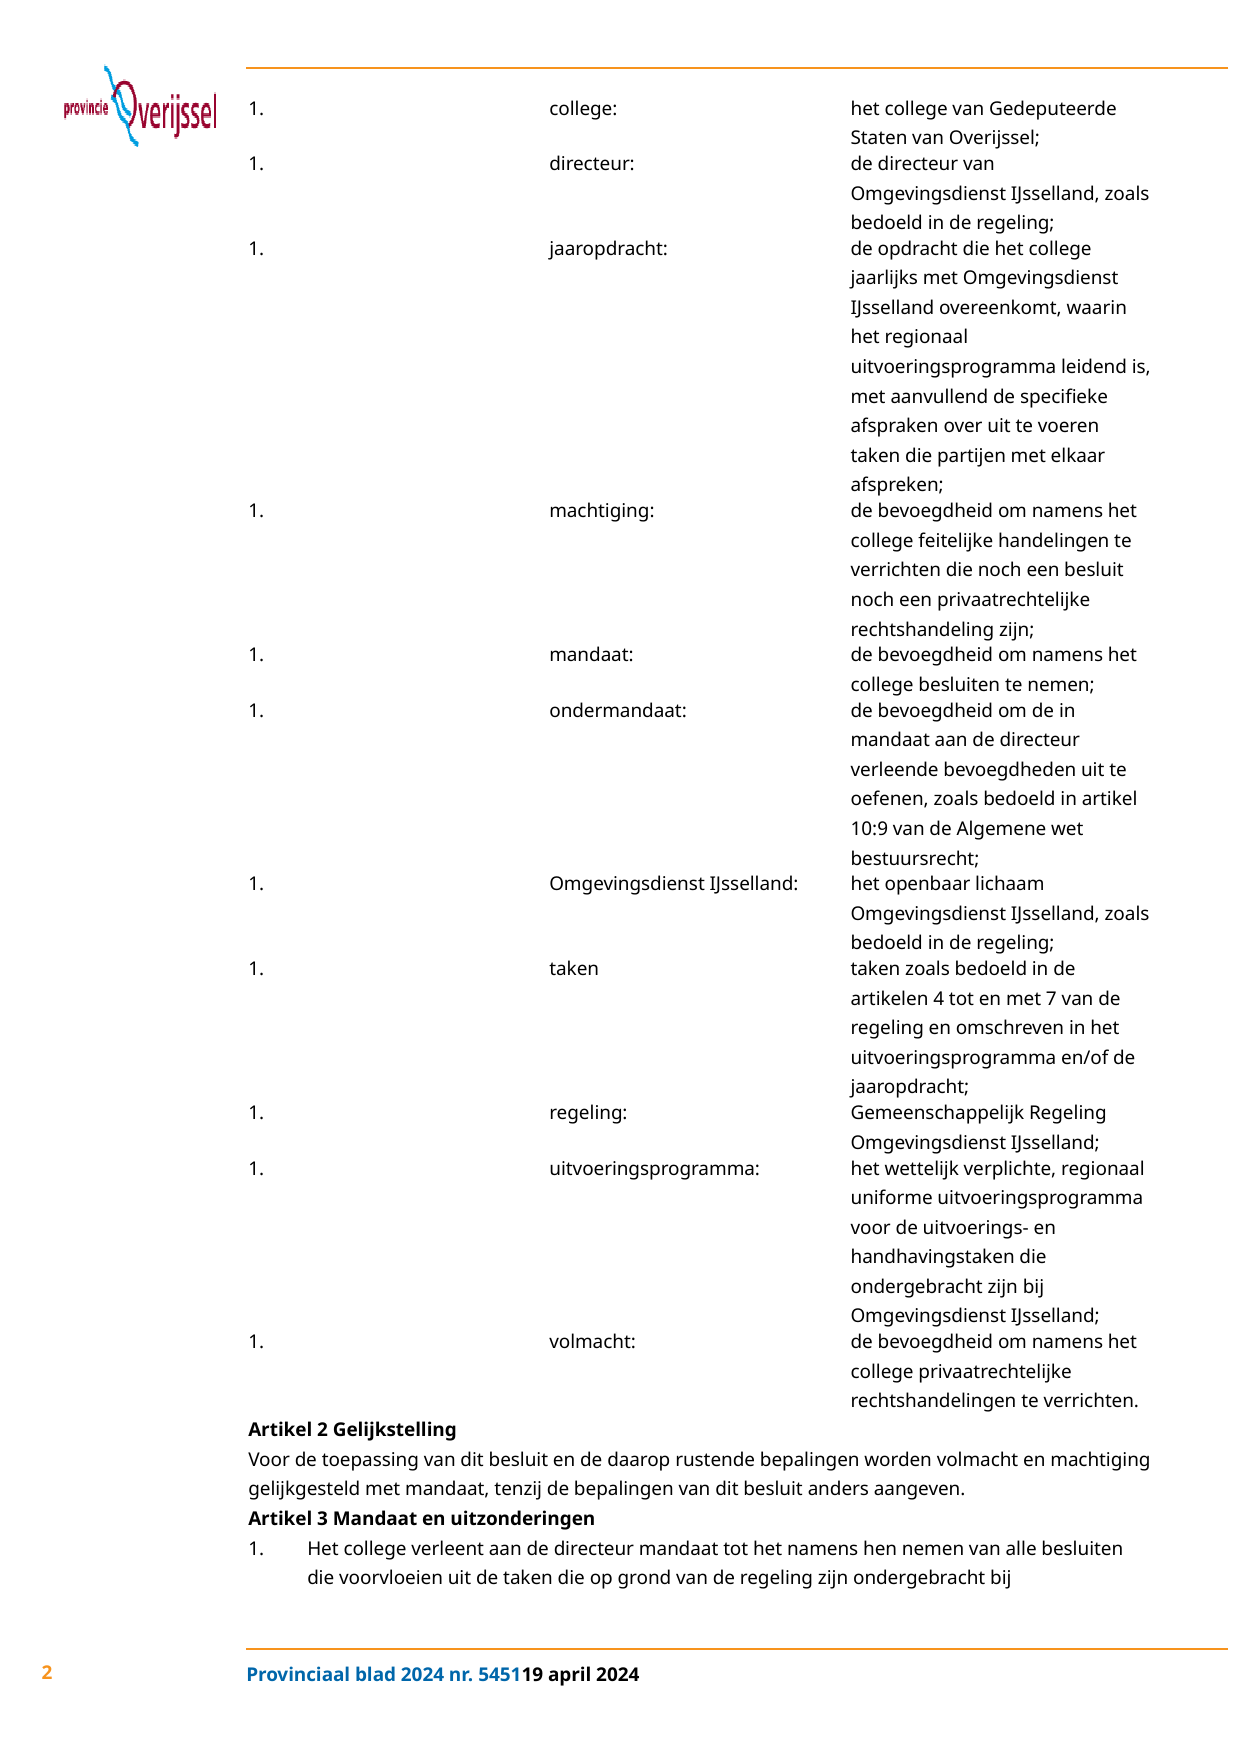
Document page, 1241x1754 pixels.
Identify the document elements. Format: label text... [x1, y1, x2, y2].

table_cell taken zoals bedoeld in de artikelen 4 tot en met 7 van de regeling en omschreven in het uitvoeringsprogramma en/of de jaaropdracht; [850, 955, 1152, 1099]
table_cell de bevoegdheid om de in mandaat aan de directeur verleende bevoegdheden uit te oefenen, zoals bedoeld in artikel 10:9 van de Algemene wet bestuursrecht; [850, 697, 1152, 870]
text Artikel 2 Gelijkstelling [248, 1416, 1152, 1442]
table_cell de directeur van Omgevingsdienst IJsselland, zoals bedoeld in de regeling; [850, 150, 1152, 235]
table_cell de opdracht die het college jaarlijks met Omgevingsdienst IJsselland overeenkomt, waarin het regionaal uitvoeringsprogramma leidend is, met aanvullend de specifieke afspraken over uit te voeren taken die partijen met elkaar afspreken; [850, 235, 1152, 497]
table_header college: [549, 95, 850, 150]
table_cell [248, 235, 549, 497]
list Het college verleent aan de directeur mandaat tot het namens hen nemen van alle besluiten die voorvloeien uit de taken die op grond van de regeling zijn ondergebracht bij [248, 1535, 1152, 1590]
table_cell [248, 870, 549, 955]
table_cell de bevoegdheid om namens het college besluiten te nemen; [850, 641, 1152, 697]
table_cell Gemeenschappelijk Regeling Omgevingsdienst IJsselland; [850, 1099, 1152, 1155]
table_cell directeur: [549, 150, 850, 235]
table_cell uitvoeringsprogramma: [549, 1155, 850, 1328]
table_cell taken [549, 955, 850, 1099]
table_cell [248, 1328, 549, 1413]
table_cell volmacht: [549, 1328, 850, 1413]
table_cell [248, 955, 549, 1099]
table_cell het openbaar lichaam Omgevingsdienst IJsselland, zoals bedoeld in de regeling; [850, 870, 1152, 955]
table_header het college van Gedeputeerde Staten van Overijssel; [850, 95, 1152, 150]
table_header [248, 95, 549, 150]
picture [41, 47, 231, 172]
table_cell regeling: [549, 1099, 850, 1155]
table_cell het wettelijk verplichte, regionaal uniforme uitvoeringsprogramma voor de uitvoerings- en handhavingstaken die ondergebracht zijn bij Omgevingsdienst IJsselland; [850, 1155, 1152, 1328]
table_cell mandaat: [549, 641, 850, 697]
table_cell [248, 641, 549, 697]
table_cell de bevoegdheid om namens het college feitelijke handelingen te verrichten die noch een besluit noch een privaatrechtelijke rechtshandeling zijn; [850, 498, 1152, 641]
table_cell [248, 1155, 549, 1328]
table_cell de bevoegdheid om namens het college privaatrechtelijke rechtshandelingen te verrichten. [850, 1328, 1152, 1413]
text Artikel 3 Mandaat en uitzonderingen [248, 1505, 1152, 1531]
text Voor de toepassing van dit besluit en de daarop rustende bepalingen worden volmacht en machtiging gelijkgesteld met mandaat, tenzij de bepalingen van dit besluit anders aangeven. [248, 1446, 1152, 1501]
table_cell [248, 697, 549, 870]
table_cell ondermandaat: [549, 697, 850, 870]
table_cell [248, 150, 549, 235]
table_cell Omgevingsdienst IJsselland: [549, 870, 850, 955]
table_cell [248, 1099, 549, 1155]
table_cell jaaropdracht: [549, 235, 850, 497]
table_cell [248, 498, 549, 641]
table_cell machtiging: [549, 498, 850, 641]
